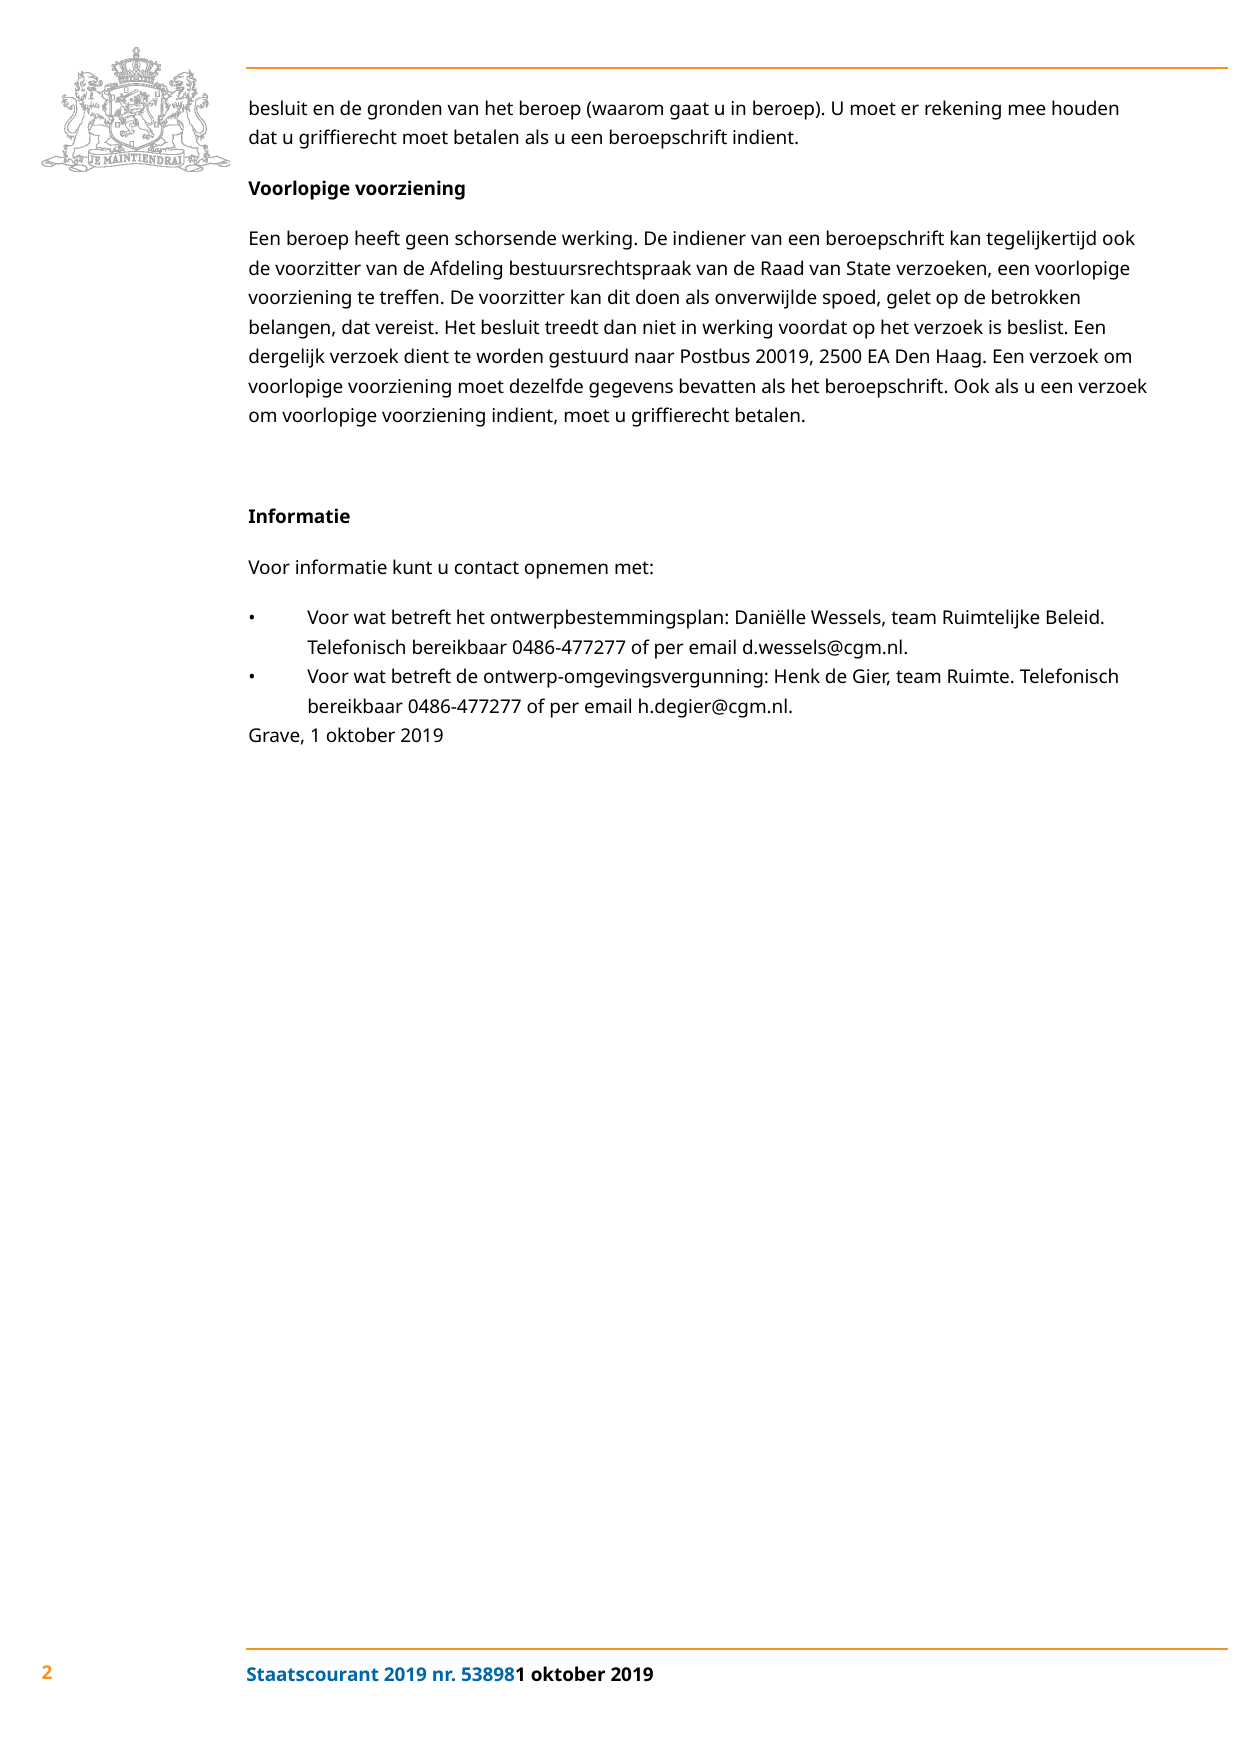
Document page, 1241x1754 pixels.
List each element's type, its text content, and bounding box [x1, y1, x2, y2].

list Voor wat betreft de ontwerp-omgevingsvergunning: Henk de Gier, team Ruimte. Telefonisch bereikbaar 0486-477277 of per email h.degier@cgm.nl. [248, 663, 1152, 719]
text besluit en de gronden van het beroep (waarom gaat u in beroep). U moet er rekening mee houden dat u griffierecht moet betalen als u een beroepschrift indient. [248, 95, 1152, 150]
text Een beroep heeft geen schorsende werking. De indiener van een beroepschrift kan tegelijkertijd ook de voorzitter van de Afdeling bestuursrechtspraak van de Raad van State verzoeken, een voorlopige voorziening te treffen. De voorzitter kan dit doen als onverwijlde spoed, gelet op de betrokken belangen, dat vereist. Het besluit treedt dan niet in werking voordat op het verzoek is beslist. Een dergelijk verzoek dient te worden gestuurd naar Postbus 20019, 2500 EA Den Haag. Een verzoek om voorlopige voorziening moet dezelfde gegevens bevatten als het beroepschrift. Ook als u een verzoek om voorlopige voorziening indient, moet u griffierecht betalen. [248, 225, 1152, 428]
text Voorlopige voorziening [248, 175, 1152, 201]
text Grave, 1 oktober 2019 [248, 723, 1152, 748]
text Informatie [248, 503, 1152, 529]
text Voor informatie kunt u contact opnemen met: [248, 554, 1152, 580]
picture [41, 47, 231, 172]
list Voor wat betreft het ontwerpbestemmingsplan: Daniëlle Wessels, team Ruimtelijke Beleid. Telefonisch bereikbaar 0486-477277 of per email d.wessels@cgm.nl. [248, 604, 1152, 660]
